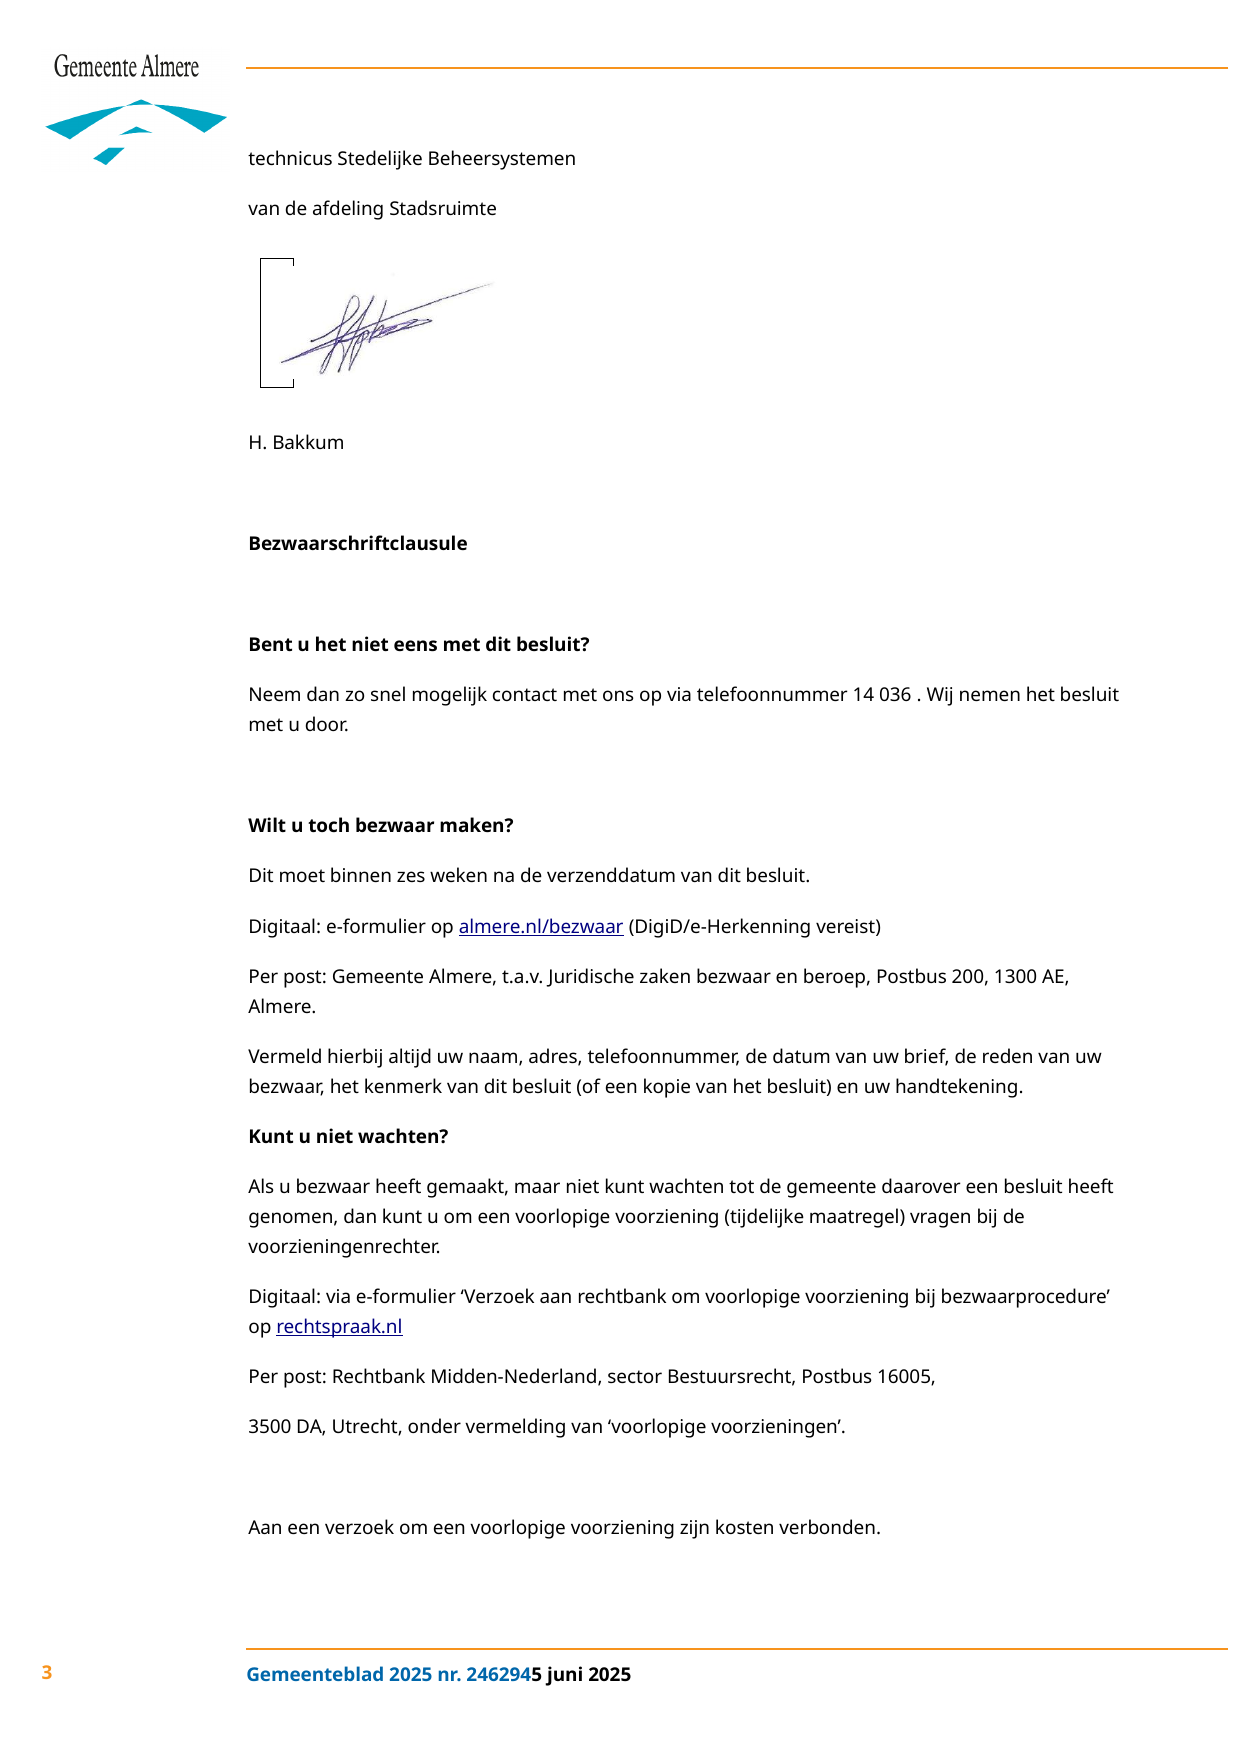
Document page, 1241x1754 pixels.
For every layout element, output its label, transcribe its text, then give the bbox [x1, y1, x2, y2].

text Neem dan zo snel mogelijk contact met ons op via telefoonnummer 14 036 . Wij nemen het besluit met u door. [248, 682, 1152, 737]
picture [41, 47, 231, 172]
text H. Bakkum [248, 429, 1152, 455]
text Dit moet binnen zes weken na de verzenddatum van dit besluit. [248, 862, 1152, 888]
text Kunt u niet wachten? [248, 1123, 1152, 1149]
text 3500 DA, Utrecht, onder vermelding van ‘voorlopige voorzieningen’. [248, 1414, 1152, 1439]
text technicus Stedelijke Beheersystemen [248, 145, 1152, 171]
text Vermeld hierbij altijd uw naam, adres, telefoonnummer, de datum van uw brief, de reden van uw bezwaar, het kenmerk van dit besluit (of een kopie van het besluit) en uw handtekening. [248, 1043, 1152, 1099]
text van de afdeling Stadsruimte [248, 196, 1152, 221]
text Bent u het niet eens met dit besluit? [248, 631, 1152, 657]
text Per post: Rechtbank Midden-Nederland, sector Bestuursrecht, Postbus 16005, [248, 1363, 1152, 1389]
text Digitaal: e-formulier op almere.nl/bezwaar (DigiD/e-Herkenning vereist) [248, 913, 1152, 939]
text Bezwaarschriftclausule [248, 530, 1152, 556]
text Als u bezwaar heeft gemaakt, maar niet kunt wachten tot de gemeente daarover een besluit heeft genomen, dan kunt u om een voorlopige voorziening (tijdelijke maatregel) vragen bij de voorzieningenrechter. [248, 1174, 1152, 1259]
text Per post: Gemeente Almere, t.a.v. Juridische zaken bezwaar en beroep, Postbus 200, 1300 AE, Almere. [248, 963, 1152, 1019]
text Wilt u toch bezwaar maken? [248, 812, 1152, 838]
text Aan een verzoek om een voorlopige voorziening zijn kosten verbonden. [248, 1514, 1152, 1540]
text Digitaal: via e-formulier ‘Verzoek aan rechtbank om voorlopige voorziening bij bezwaarprocedure’ op rechtspraak.nl [248, 1283, 1152, 1339]
picture [268, 266, 499, 379]
